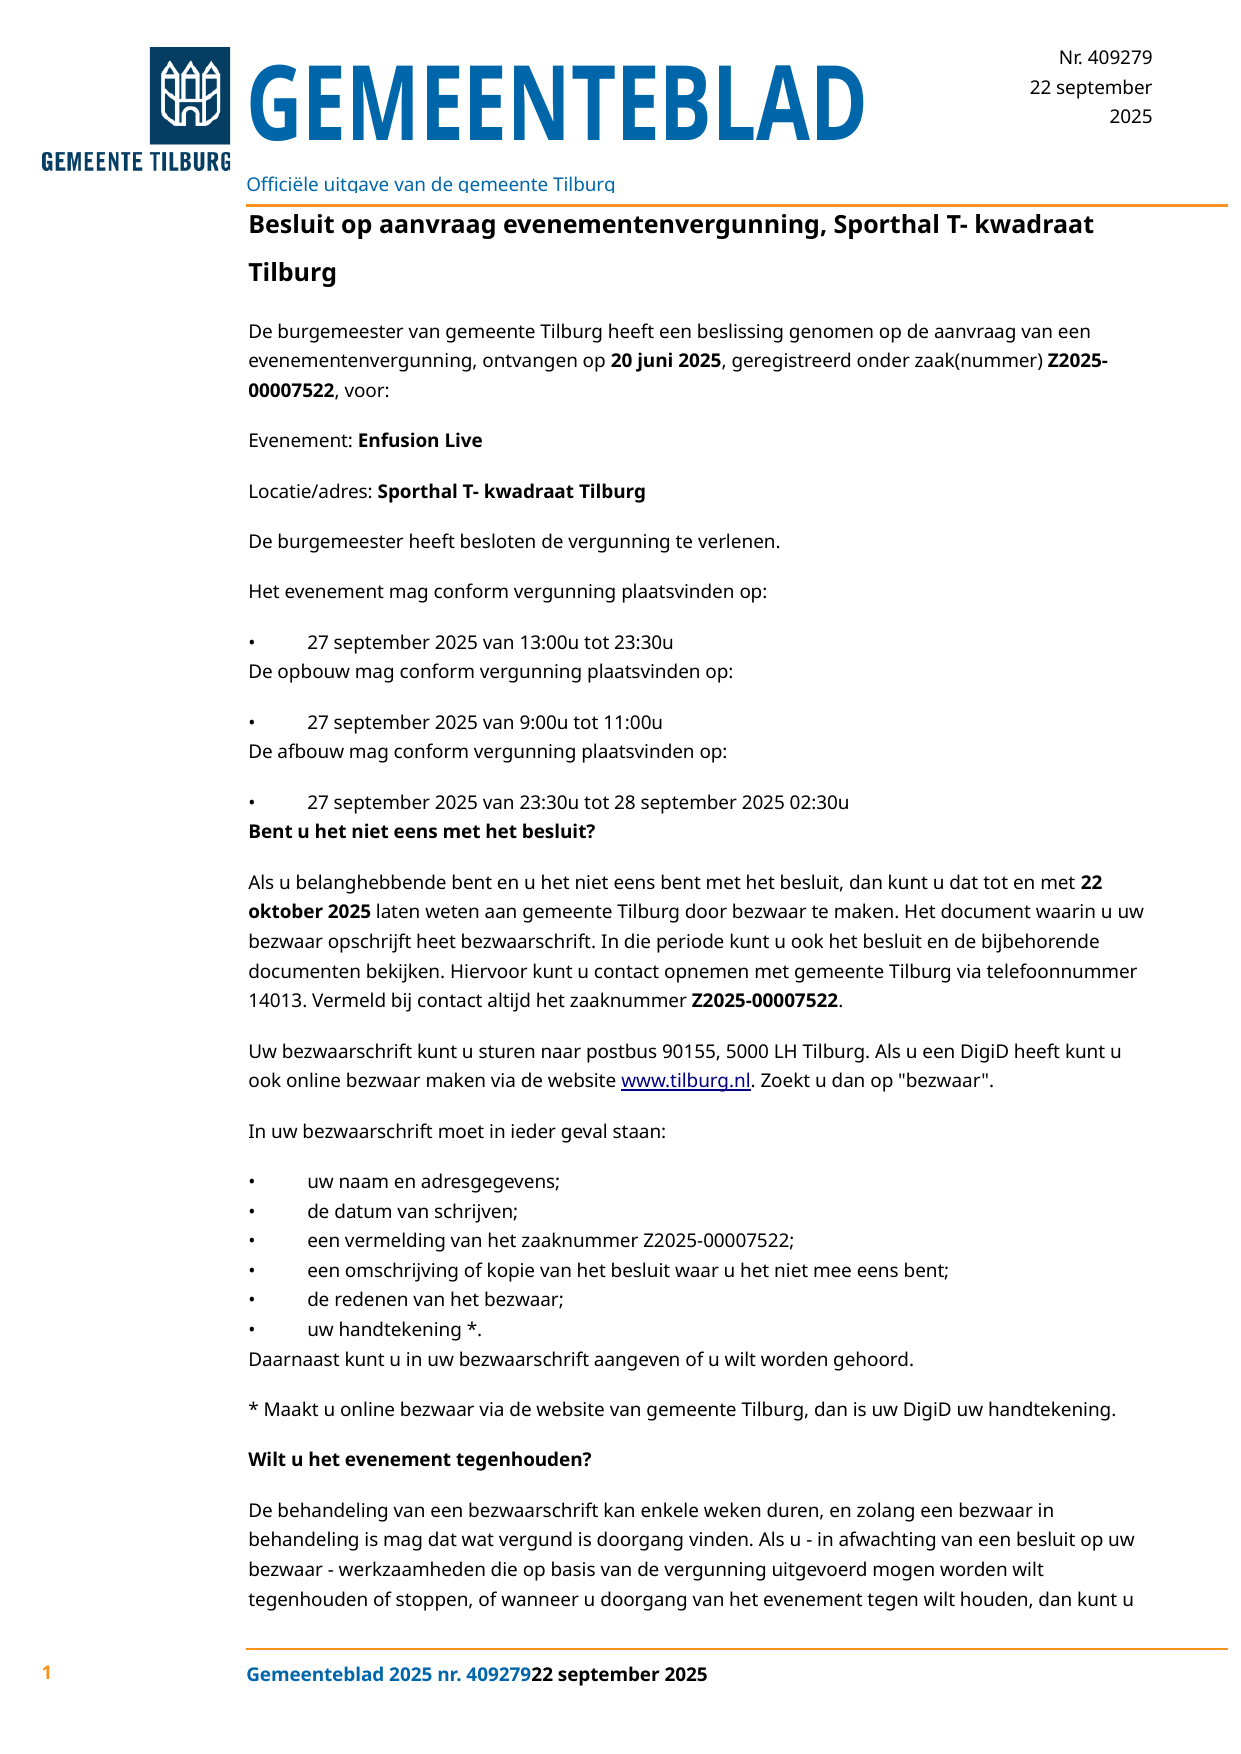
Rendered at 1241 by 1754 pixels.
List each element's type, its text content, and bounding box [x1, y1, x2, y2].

text De burgemeester heeft besloten de vergunning te verlenen. [248, 528, 1152, 554]
text Besluit op aanvraag evenementenvergunning, Sporthal T- kwadraat Tilburg [248, 207, 1152, 288]
text Daarnaast kunt u in uw bezwaarschrift aangeven of u wilt worden gehoord. [248, 1346, 1152, 1372]
list een omschrijving of kopie van het besluit waar u het niet mee eens bent; [248, 1257, 1152, 1283]
text De burgemeester van gemeente Tilburg heeft een beslissing genomen op de aanvraag van een evenementenvergunning, ontvangen op 20 juni 2025, geregistreerd onder zaak(nummer) Z2025-00007522, voor: [248, 318, 1152, 403]
picture [41, 47, 231, 172]
text Als u belanghebbende bent en u het niet eens bent met het besluit, dan kunt u dat tot en met 22 oktober 2025 laten weten aan gemeente Tilburg door bezwaar te maken. Het document waarin u uw bezwaar opschrijft heet bezwaarschrift. In die periode kunt u ook het besluit en de bijbehorende documenten bekijken. Hiervoor kunt u contact opnemen met gemeente Tilburg via telefoonnummer 14013. Vermeld bij contact altijd het zaaknummer Z2025-00007522. [248, 869, 1152, 1013]
list de redenen van het bezwaar; [248, 1287, 1152, 1312]
text Wilt u het evenement tegenhouden? [248, 1447, 1152, 1472]
list een vermelding van het zaaknummer Z2025-00007522; [248, 1227, 1152, 1253]
list de datum van schrijven; [248, 1198, 1152, 1224]
text De opbouw mag conform vergunning plaatsvinden op: [248, 659, 1152, 684]
text Uw bezwaarschrift kunt u sturen naar postbus 90155, 5000 LH Tilburg. Als u een DigiD heeft kunt u ook online bezwaar maken via de website www.tilburg.nl. Zoekt u dan op "bezwaar". [248, 1038, 1152, 1093]
text Locatie/adres: Sporthal T- kwadraat Tilburg [248, 478, 1152, 504]
list 27 september 2025 van 23:30u tot 28 september 2025 02:30u [248, 789, 1152, 815]
list 27 september 2025 van 13:00u tot 23:30u [248, 629, 1152, 655]
text * Maakt u online bezwaar via de website van gemeente Tilburg, dan is uw DigiD uw handtekening. [248, 1396, 1152, 1422]
text De behandeling van een bezwaarschrift kan enkele weken duren, en zolang een bezwaar in behandeling is mag dat wat vergund is doorgang vinden. Als u - in afwachting van een besluit op uw bezwaar - werkzaamheden die op basis van de vergunning uitgevoerd mogen worden wilt tegenhouden of stoppen, of wanneer u doorgang van het evenement tegen wilt houden, dan kunt u [248, 1497, 1152, 1612]
text Het evenement mag conform vergunning plaatsvinden op: [248, 579, 1152, 604]
text Bent u het niet eens met het besluit? [248, 819, 1152, 844]
text Evenement: Enfusion Live [248, 427, 1152, 453]
list uw handtekening *. [248, 1316, 1152, 1342]
list uw naam en adresgegevens; [248, 1168, 1152, 1194]
list 27 september 2025 van 9:00u tot 11:00u [248, 709, 1152, 735]
text De afbouw mag conform vergunning plaatsvinden op: [248, 739, 1152, 764]
text In uw bezwaarschrift moet in ieder geval staan: [248, 1118, 1152, 1144]
